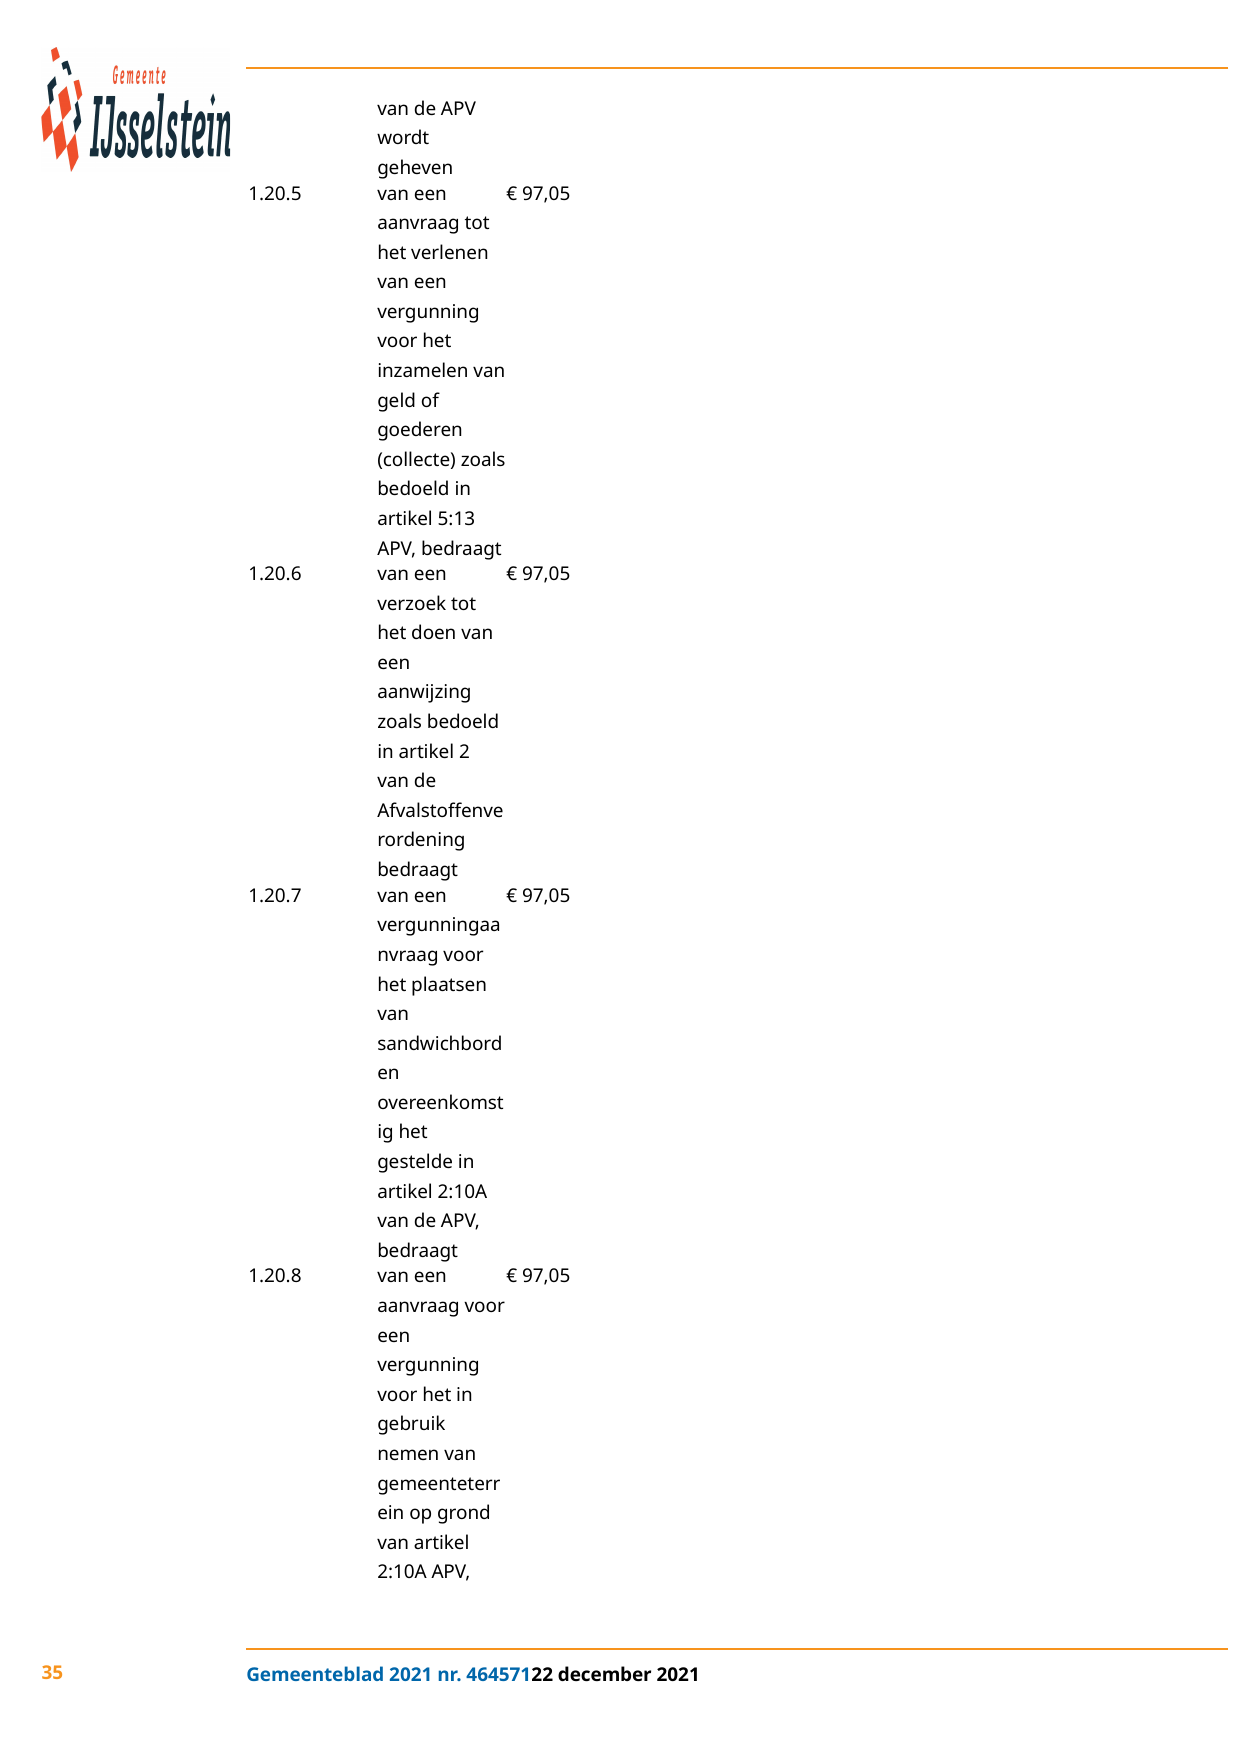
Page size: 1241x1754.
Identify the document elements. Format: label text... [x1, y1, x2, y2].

table_cell [248, 95, 377, 180]
table_cell 1.20.6 [248, 560, 377, 882]
table_cell van een verzoek tot het doen van een aanwijzing zoals bedoeld in artikel 2 van de Afvalstoffenverordening bedraagt [377, 560, 506, 882]
table_cell van een aanvraag tot het verlenen van een vergunning voor het inzamelen van geld of goederen (collecte) zoals bedoeld in artikel 5:13 APV, bedraagt [377, 180, 506, 560]
table_cell € 97,05 [506, 1263, 635, 1584]
table_cell van een vergunningaanvraag voor het plaatsen van sandwichborden overeenkomstig het gestelde in artikel 2:10A van de APV, bedraagt [377, 882, 506, 1263]
table_cell van de APV wordt geheven [377, 95, 506, 180]
table_cell € 97,05 [506, 882, 635, 1263]
table_cell 1.20.8 [248, 1263, 377, 1584]
table_cell € 97,05 [506, 180, 635, 560]
table_cell 1.20.5 [248, 180, 377, 560]
table_cell van een aanvraag voor een vergunning voor het in gebruik nemen van gemeenteterrein op grond van artikel 2:10A APV, [377, 1263, 506, 1584]
picture [41, 47, 231, 172]
table_cell [506, 95, 635, 180]
table_cell 1.20.7 [248, 882, 377, 1263]
table_cell € 97,05 [506, 560, 635, 882]
